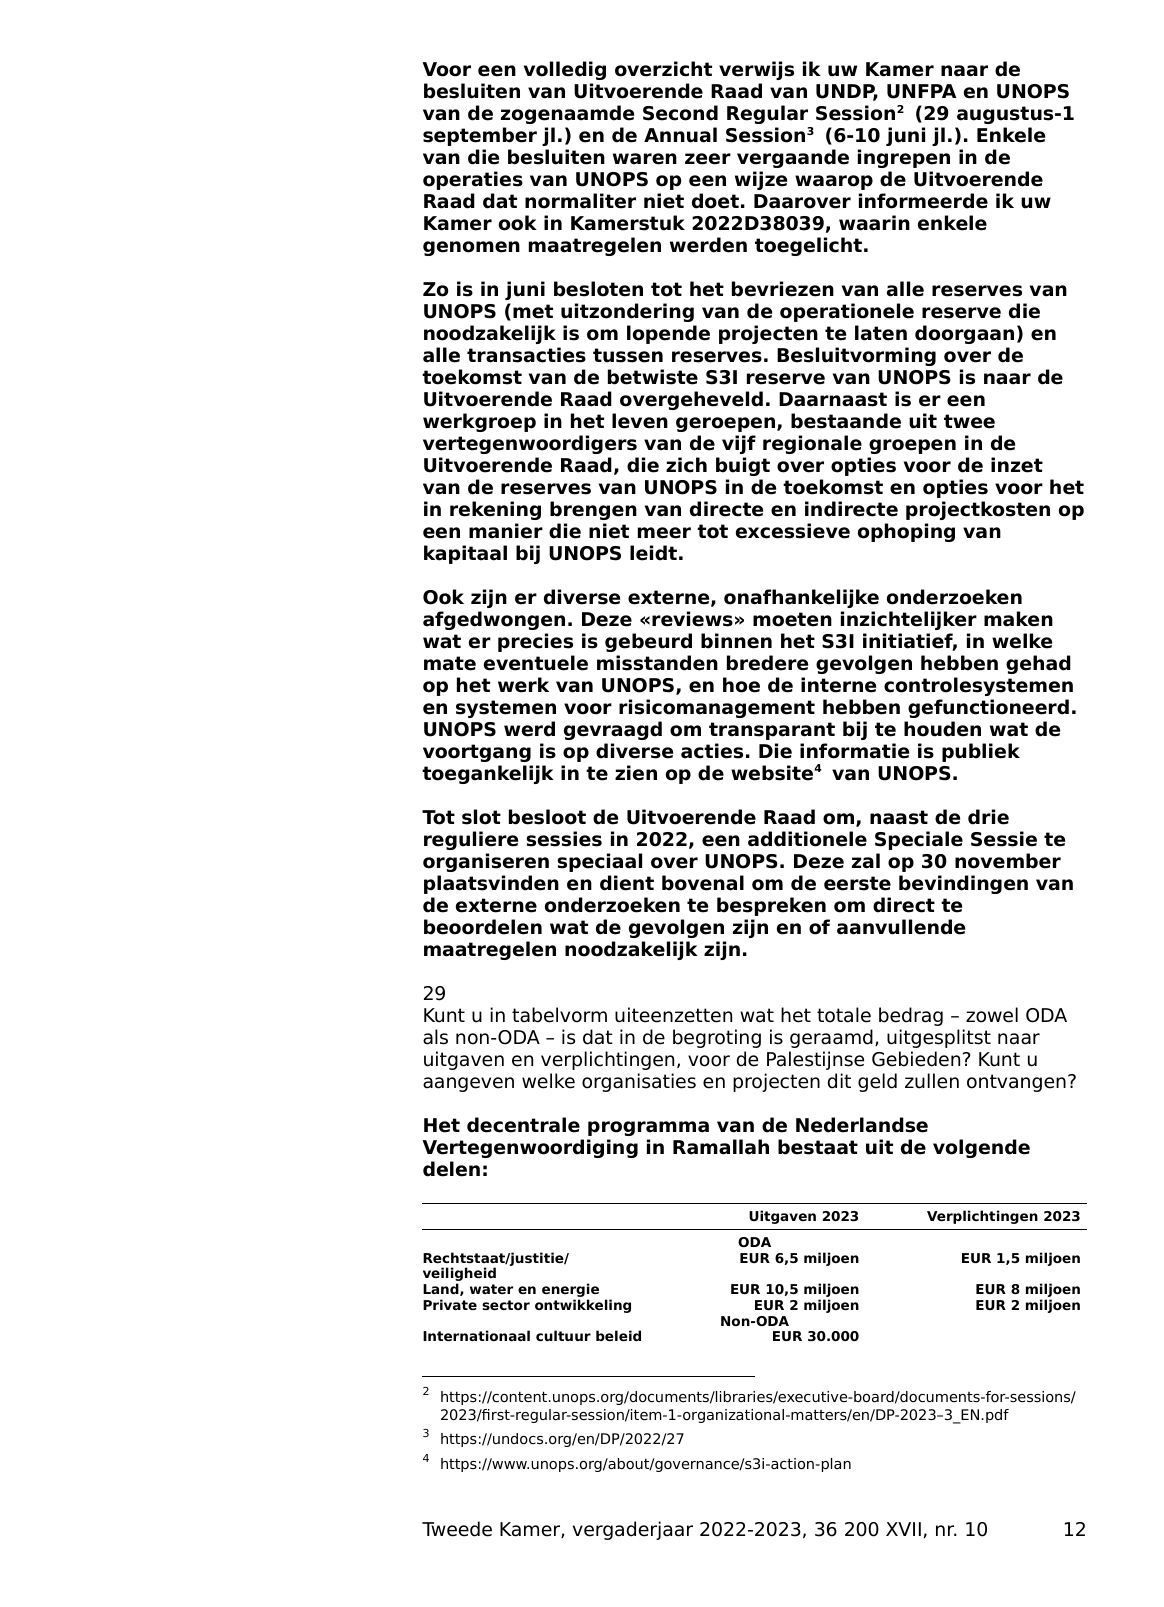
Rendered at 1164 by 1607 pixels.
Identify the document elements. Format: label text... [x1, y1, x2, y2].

text 29 [422, 983, 1087, 1005]
table_cell EUR 2 miljoen [865, 1298, 1087, 1313]
table_cell Private sector ontwikkeling [422, 1298, 644, 1313]
table_header Uitgaven 2023 [644, 1204, 865, 1229]
table_cell ODA [422, 1230, 1087, 1251]
table_cell [865, 1329, 1087, 1345]
table_cell Non-ODA [422, 1314, 1087, 1329]
text Voor een volledig overzicht verwijs ik uw Kamer naar de besluiten van Uitvoerende Raad van UNDP, UNFPA en UNOPS van de zogenaamde Second Regular Session (29 augustus-1 september jl.) en de Annual Session (6-10 juni jl.). Enkele van die besluiten waren zeer vergaande ingrepen in de operaties van UNOPS op een wijze waarop de Uitvoerende Raad dat normaliter niet doet. Daarover informeerde ik uw Kamer ook in Kamerstuk 2022D38039, waarin enkele genomen maatregelen werden toegelicht. [422, 59, 1087, 257]
text Kunt u in tabelvorm uiteenzetten wat het totale bedrag – zowel ODA als non-ODA – is dat in de begroting is geraamd, uitgesplitst naar uitgaven en verplichtingen, voor de Palestijnse Gebieden? Kunt u aangeven welke organisaties en projecten dit geld zullen ontvangen? [422, 1005, 1087, 1093]
text https://www.unops.org/about/governance/s3i-action-plan [422, 1452, 1087, 1474]
text Het decentrale programma van de Nederlandse Vertegenwoordiging in Ramallah bestaat uit de volgende delen: [422, 1115, 1087, 1181]
table_cell Land, water en energie [422, 1282, 644, 1298]
text https://content.unops.org/documents/libraries/executive-board/documents-for-sessions/2023/first-regular-session/item-1-organizational-matters/en/DP-2023–3_EN.pdf [422, 1385, 1087, 1424]
text Zo is in juni besloten tot het bevriezen van alle reserves van UNOPS (met uitzondering van de operationele reserve die noodzakelijk is om lopende projecten te laten doorgaan) en alle transacties tussen reserves. Besluitvorming over de toekomst van de betwiste S3I reserve van UNOPS is naar de Uitvoerende Raad overgeheveld. Daarnaast is er een werkgroep in het leven geroepen, bestaande uit twee vertegenwoordigers van de vijf regionale groepen in de Uitvoerende Raad, die zich buigt over opties voor de inzet van de reserves van UNOPS in de toekomst en opties voor het in rekening brengen van directe en indirecte projectkosten op een manier die niet meer tot excessieve ophoping van kapitaal bij UNOPS leidt. [422, 279, 1087, 565]
text Tot slot besloot de Uitvoerende Raad om, naast de drie reguliere sessies in 2022, een additionele Speciale Sessie te organiseren speciaal over UNOPS. Deze zal op 30 november plaatsvinden en dient bovenal om de eerste bevindingen van de externe onderzoeken te bespreken om direct te beoordelen wat de gevolgen zijn en of aanvullende maatregelen noodzakelijk zijn. [422, 807, 1087, 961]
table_cell EUR 8 miljoen [865, 1282, 1087, 1298]
table_header [422, 1204, 644, 1229]
text Ook zijn er diverse externe, onafhankelijke onderzoeken afgedwongen. Deze «reviews» moeten inzichtelijker maken wat er precies is gebeurd binnen het S3I initiatief, in welke mate eventuele misstanden bredere gevolgen hebben gehad op het werk van UNOPS, en hoe de interne controlesystemen en systemen voor risicomanagement hebben gefunctioneerd. UNOPS werd gevraagd om transparant bij te houden wat de voortgang is op diverse acties. Die informatie is publiek toegankelijk in te zien op de website van UNOPS. [422, 587, 1087, 785]
text https://undocs.org/en/DP/2022/27 [422, 1427, 1087, 1449]
table_cell EUR 10,5 miljoen [644, 1282, 865, 1298]
table_header Verplichtingen 2023 [865, 1204, 1087, 1229]
table_cell Internationaal cultuur beleid [422, 1329, 644, 1345]
table_cell EUR 2 miljoen [644, 1298, 865, 1313]
table_cell EUR 30.000 [644, 1329, 865, 1345]
table_cell EUR 1,5 miljoen [865, 1251, 1087, 1282]
table_cell EUR 6,5 miljoen [644, 1251, 865, 1282]
table_cell Rechtstaat/justitie/ veiligheid [422, 1251, 644, 1282]
